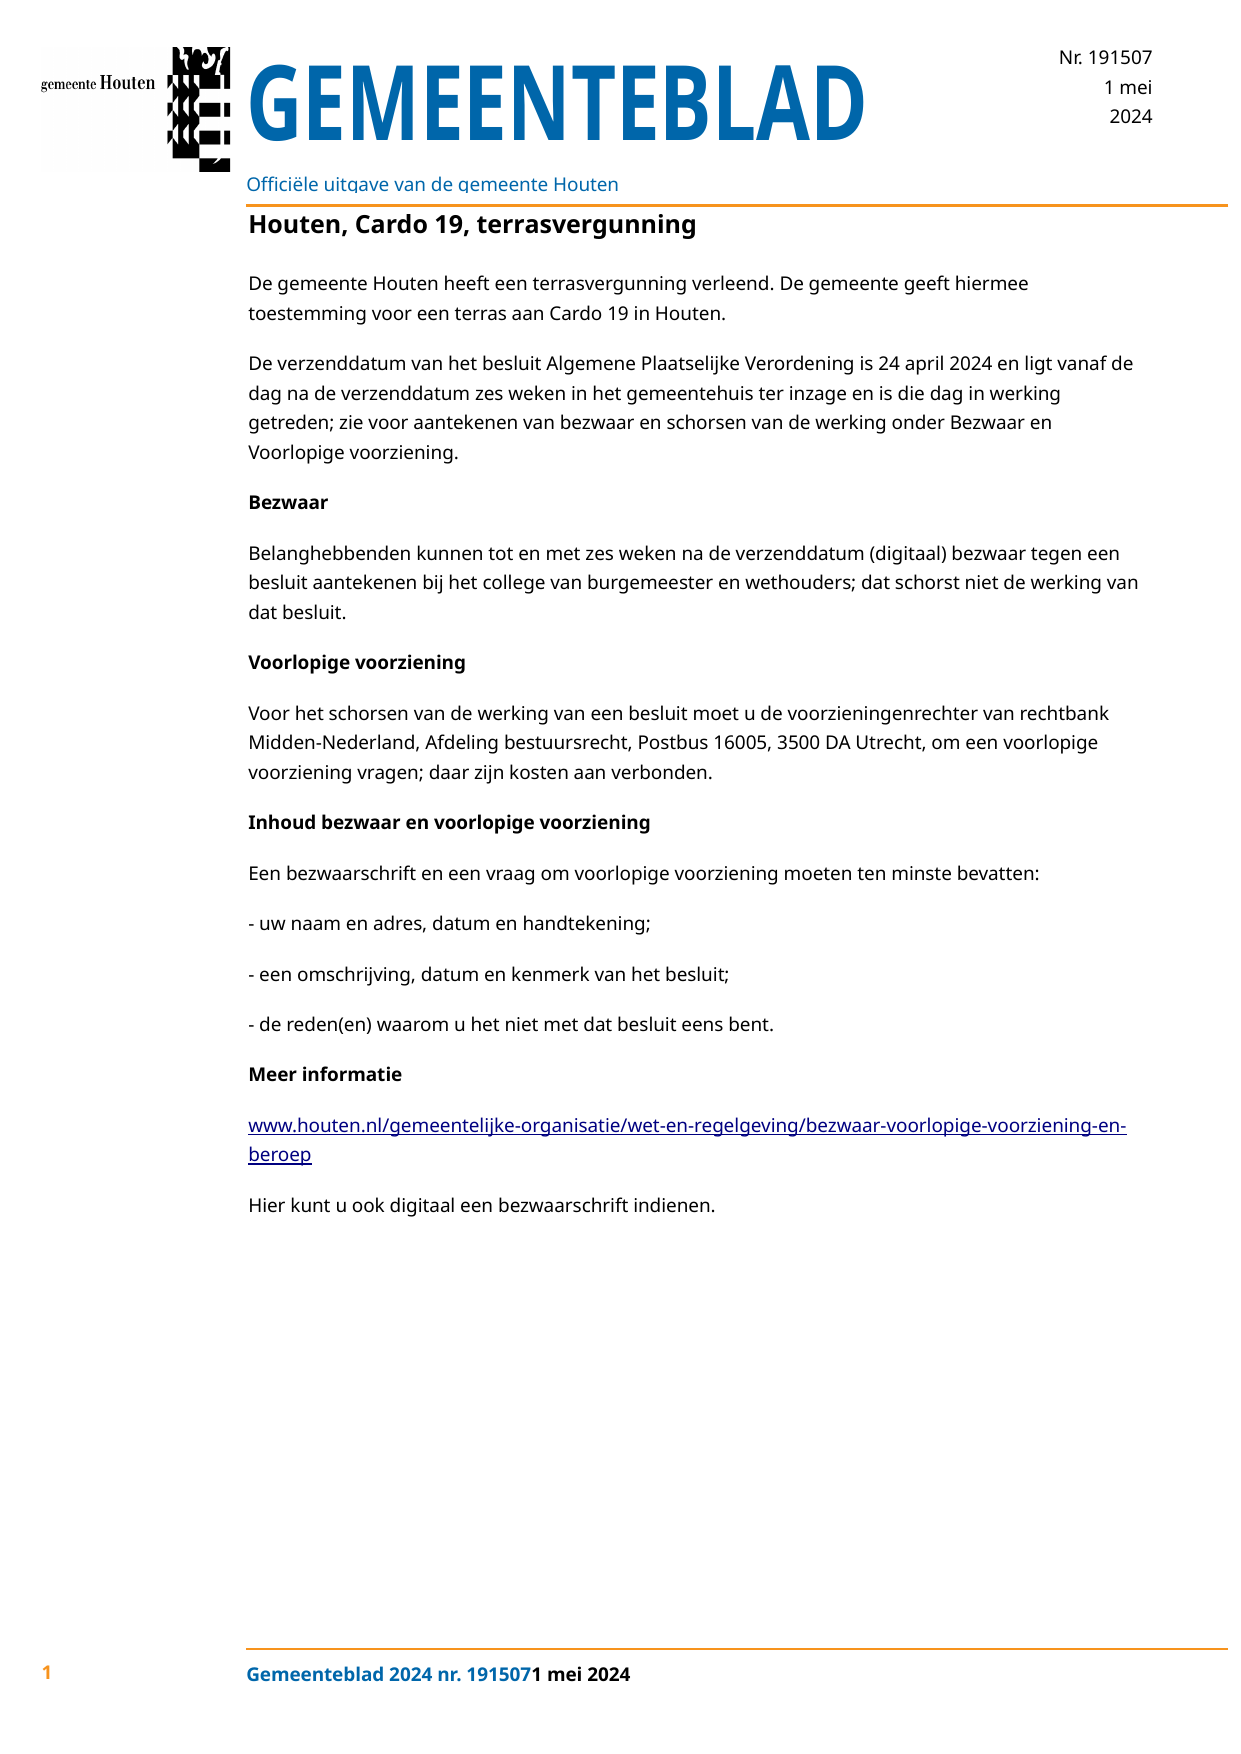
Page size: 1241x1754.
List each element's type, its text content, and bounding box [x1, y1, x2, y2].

text - een omschrijving, datum en kenmerk van het besluit; [248, 961, 1152, 986]
text - uw naam en adres, datum en handtekening; [248, 910, 1152, 936]
text De verzenddatum van het besluit Algemene Plaatselijke Verordening is 24 april 2024 en ligt vanaf de dag na de verzenddatum zes weken in het gemeentehuis ter inzage en is die dag in werking getreden; zie voor aantekenen van bezwaar en schorsen van de werking onder Bezwaar en Voorlopige voorziening. [248, 350, 1152, 465]
picture [41, 47, 231, 172]
text Inhoud bezwaar en voorlopige voorziening [248, 809, 1152, 835]
text Meer informatie [248, 1062, 1152, 1087]
text Hier kunt u ook digitaal een bezwaarschrift indienen. [248, 1192, 1152, 1218]
text Houten, Cardo 19, terrasvergunning [248, 207, 1152, 241]
text Bezwaar [248, 489, 1152, 515]
text Belanghebbenden kunnen tot en met zes weken na de verzenddatum (digitaal) bezwaar tegen een besluit aantekenen bij het college van burgemeester en wethouders; dat schorst niet de werking van dat besluit. [248, 540, 1152, 625]
text Voorlopige voorziening [248, 649, 1152, 675]
text De gemeente Houten heeft een terrasvergunning verleend. De gemeente geeft hiermee toestemming voor een terras aan Cardo 19 in Houten. [248, 270, 1152, 326]
text - de reden(en) waarom u het niet met dat besluit eens bent. [248, 1011, 1152, 1037]
text Voor het schorsen van de werking van een besluit moet u de voorzieningenrechter van rechtbank Midden-Nederland, Afdeling bestuursrecht, Postbus 16005, 3500 DA Utrecht, om een voorlopige voorziening vragen; daar zijn kosten aan verbonden. [248, 700, 1152, 785]
text www.houten.nl/gemeentelijke-organisatie/wet-en-regelgeving/bezwaar-voorlopige-voorziening-en-beroep [248, 1112, 1152, 1167]
text Een bezwaarschrift en een vraag om voorlopige voorziening moeten ten minste bevatten: [248, 860, 1152, 886]
